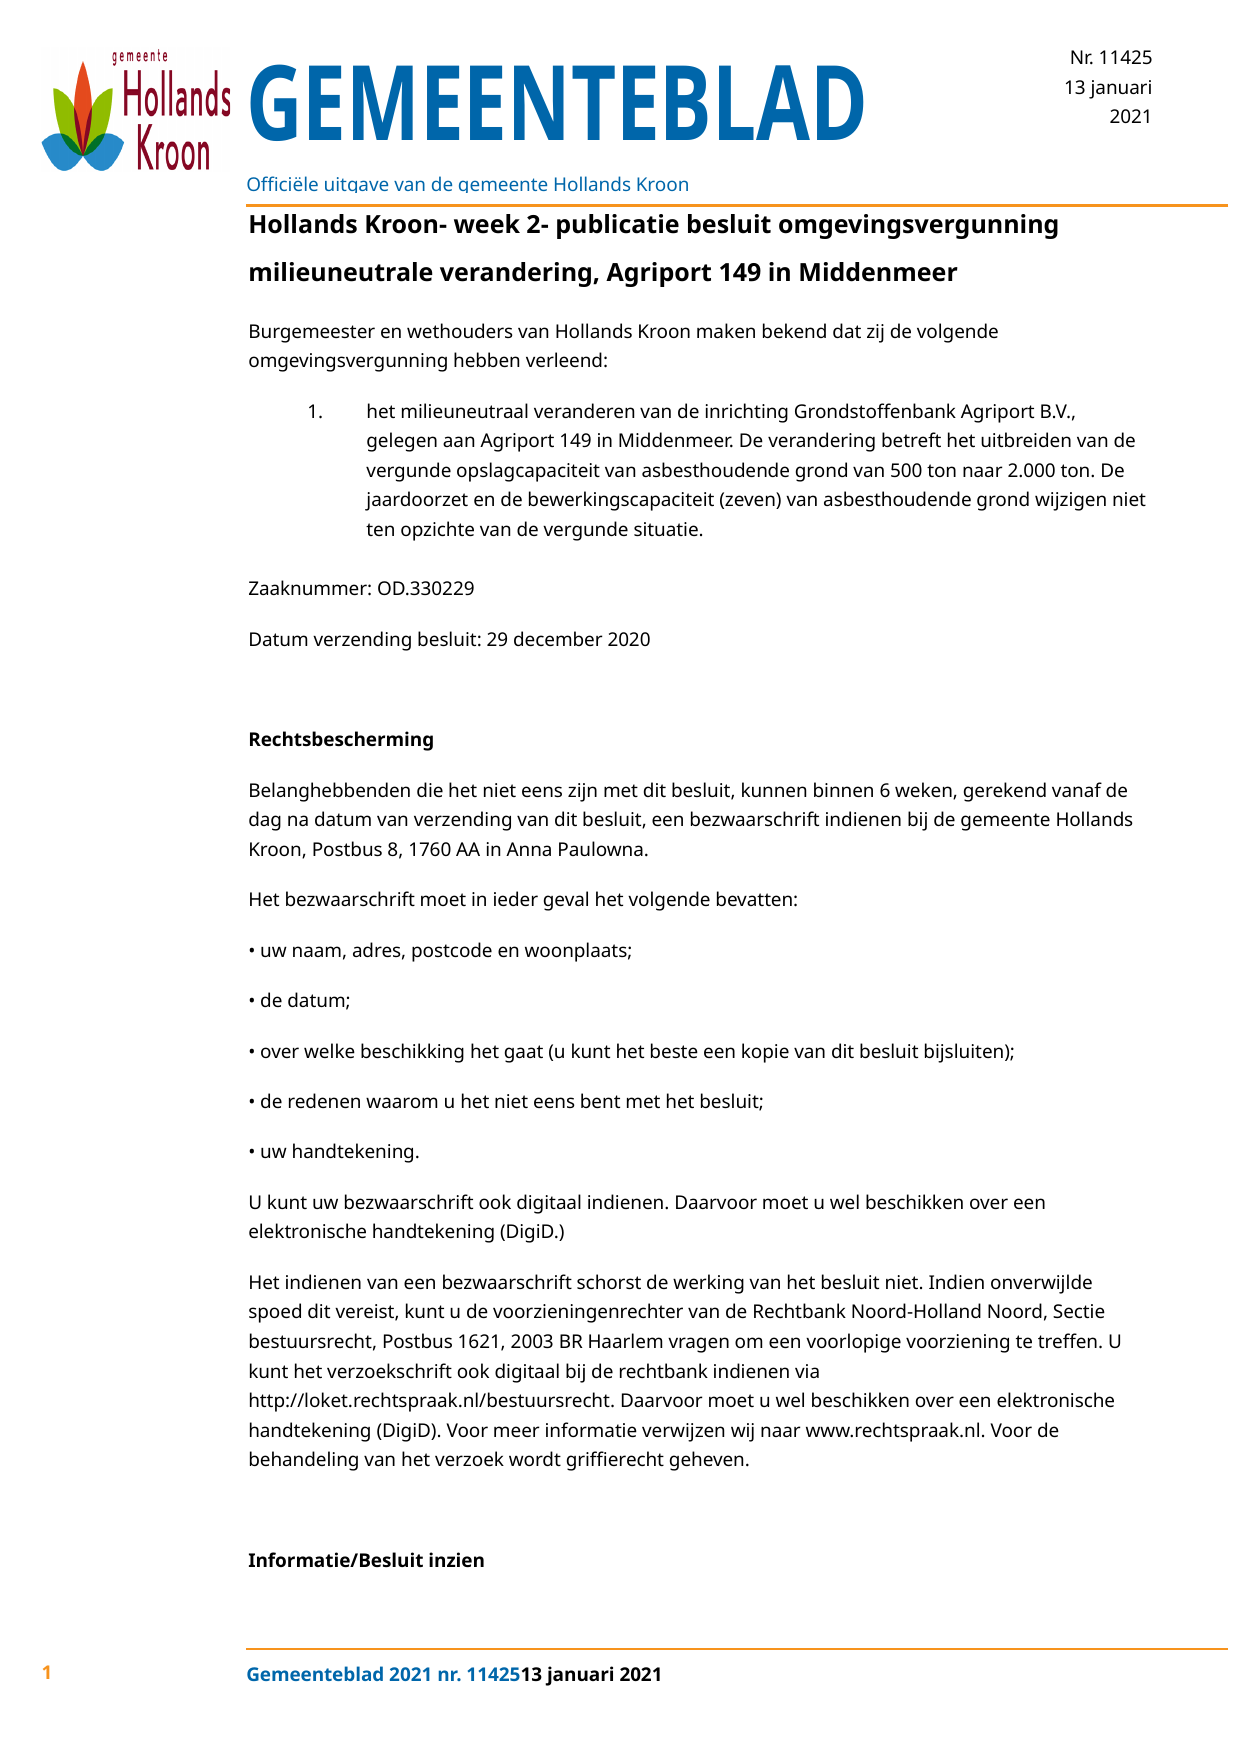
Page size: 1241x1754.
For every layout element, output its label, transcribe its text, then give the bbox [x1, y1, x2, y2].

text U kunt uw bezwaarschrift ook digitaal indienen. Daarvoor moet u wel beschikken over een elektronische handtekening (DigiD.) [248, 1189, 1152, 1244]
text • uw handtekening. [248, 1139, 1152, 1164]
text Belanghebbenden die het niet eens zijn met dit besluit, kunnen binnen 6 weken, gerekend vanaf de dag na datum van verzending van dit besluit, een bezwaarschrift indienen bij de gemeente Hollands Kroon, Postbus 8, 1760 AA in Anna Paulowna. [248, 777, 1152, 862]
text Het bezwaarschrift moet in ieder geval het volgende bevatten: [248, 887, 1152, 912]
text • over welke beschikking het gaat (u kunt het beste een kopie van dit besluit bijsluiten); [248, 1038, 1152, 1064]
text • de redenen waarom u het niet eens bent met het besluit; [248, 1088, 1152, 1114]
text Zaaknummer: OD.330229 [248, 575, 1152, 601]
text Hollands Kroon- week 2- publicatie besluit omgevingsvergunning milieuneutrale verandering, Agriport 149 in Middenmeer [248, 207, 1152, 288]
picture [41, 47, 231, 172]
text Burgemeester en wethouders van Hollands Kroon maken bekend dat zij de volgende omgevingsvergunning hebben verleend: [248, 318, 1152, 373]
text Rechtsbescherming [248, 727, 1152, 752]
list het milieuneutraal veranderen van de inrichting Grondstoffenbank Agriport B.V., gelegen aan Agriport 149 in Middenmeer. De verandering betreft het uitbreiden van de vergunde opslagcapaciteit van asbesthoudende grond van 500 ton naar 2.000 ton. De jaardoorzet en de bewerkingscapaciteit (zeven) van asbesthoudende grond wijzigen niet ten opzichte van de vergunde situatie. [307, 398, 1152, 542]
text • de datum; [248, 987, 1152, 1013]
text Informatie/Besluit inzien [248, 1547, 1152, 1573]
text Het indienen van een bezwaarschrift schorst de werking van het besluit niet. Indien onverwijlde spoed dit vereist, kunt u de voorzieningenrechter van de Rechtbank Noord-Holland Noord, Sectie bestuursrecht, Postbus 1621, 2003 BR Haarlem vragen om een voorlopige voorziening te treffen. U kunt het verzoekschrift ook digitaal bij de rechtbank indienen via http://loket.rechtspraak.nl/bestuursrecht. Daarvoor moet u wel beschikken over een elektronische handtekening (DigiD). Voor meer informatie verwijzen wij naar www.rechtspraak.nl. Voor de behandeling van het verzoek wordt griffierecht geheven. [248, 1269, 1152, 1472]
text Datum verzending besluit: 29 december 2020 [248, 626, 1152, 652]
text • uw naam, adres, postcode en woonplaats; [248, 937, 1152, 963]
